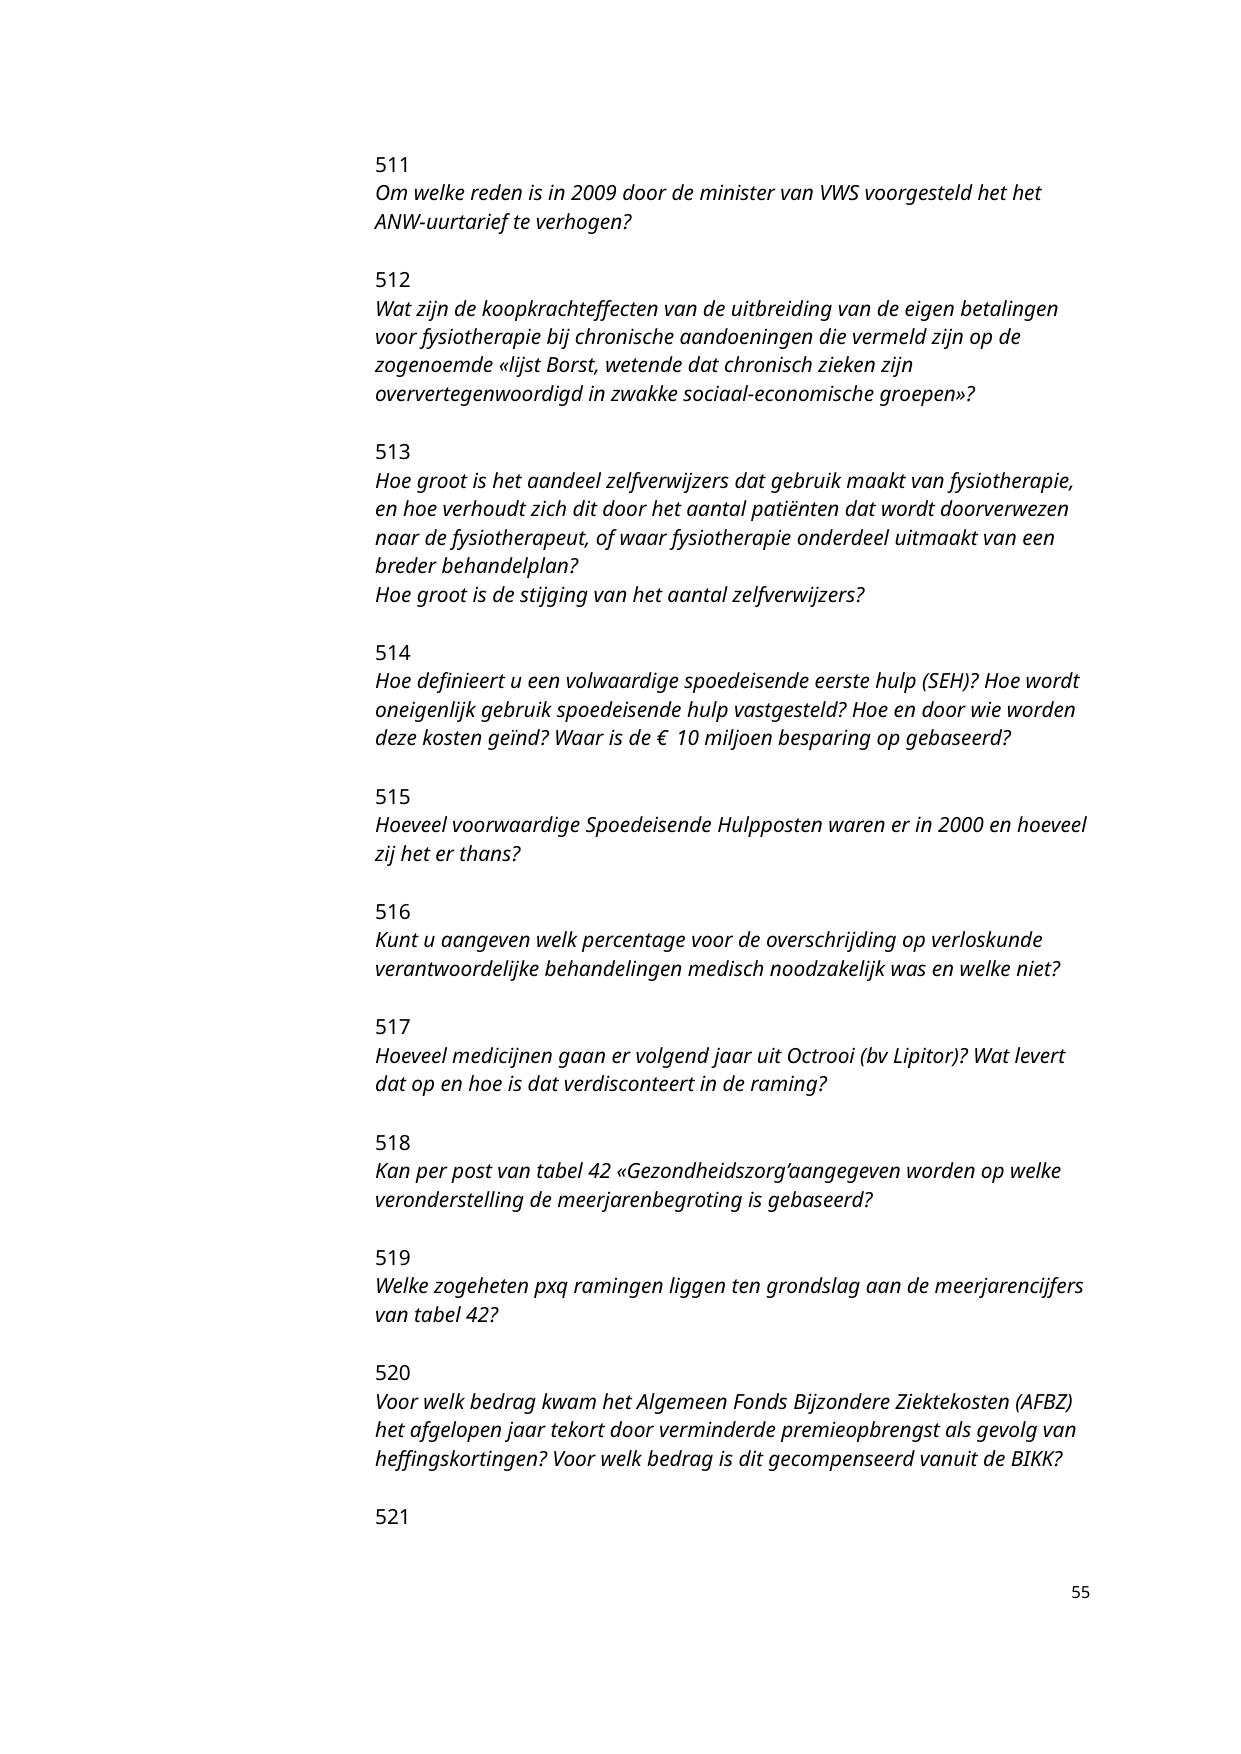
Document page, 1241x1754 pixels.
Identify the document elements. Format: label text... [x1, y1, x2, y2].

text 513 [375, 437, 1090, 466]
text Hoe groot is de stijging van het aantal zelfverwijzers? [375, 580, 1090, 608]
text 519 [375, 1243, 1090, 1272]
text Wat zijn de koopkrachteffecten van de uitbreiding van de eigen betalingen voor fysiotherapie bij chronische aandoeningen die vermeld zijn op de zogenoemde «lijst Borst, wetende dat chronisch zieken zijn oververtegenwoordigd in zwakke sociaal-economische groepen»? [375, 294, 1090, 407]
text Kan per post van tabel 42 «Gezondheidszorg’aangegeven worden op welke veronderstelling de meerjarenbegroting is gebaseerd? [375, 1156, 1090, 1213]
text 512 [375, 265, 1090, 294]
text 516 [375, 897, 1090, 926]
text Hoe definieert u een volwaardige spoedeisende eerste hulp (SEH)? Hoe wordt oneigenlijk gebruik spoedeisende hulp vastgesteld? Hoe en door wie worden deze kosten geïnd? Waar is de € 10 miljoen besparing op gebaseerd? [375, 667, 1090, 752]
text Hoeveel voorwaardige Spoedeisende Hulpposten waren er in 2000 en hoeveel zij het er thans? [375, 810, 1090, 867]
text Om welke reden is in 2009 door de minister van VWS voorgesteld het het ANW-uurtarief te verhogen? [375, 178, 1090, 235]
text 517 [375, 1012, 1090, 1041]
text Voor welk bedrag kwam het Algemeen Fonds Bijzondere Ziektekosten (AFBZ) het afgelopen jaar tekort door verminderde premieopbrengst als gevolg van heffingskortingen? Voor welk bedrag is dit gecompenseerd vanuit de BIKK? [375, 1387, 1090, 1472]
text Welke zogeheten pxq ramingen liggen ten grondslag aan de meerjarencijfers van tabel 42? [375, 1272, 1090, 1328]
text Hoe groot is het aandeel zelfverwijzers dat gebruik maakt van fysiotherapie, en hoe verhoudt zich dit door het aantal patiënten dat wordt doorverwezen naar de fysiotherapeut, of waar fysiotherapie onderdeel uitmaakt van een breder behandelplan? [375, 466, 1090, 580]
text 515 [375, 782, 1090, 810]
text 514 [375, 638, 1090, 667]
text Kunt u aangeven welk percentage voor de overschrijding op verloskunde verantwoordelijke behandelingen medisch noodzakelijk was en welke niet? [375, 926, 1090, 982]
text 521 [375, 1502, 1090, 1531]
text Hoeveel medicijnen gaan er volgend jaar uit Octrooi (bv Lipitor)? Wat levert dat op en hoe is dat verdisconteert in de raming? [375, 1041, 1090, 1098]
text 511 [375, 150, 1090, 178]
text 518 [375, 1128, 1090, 1156]
text 520 [375, 1358, 1090, 1387]
